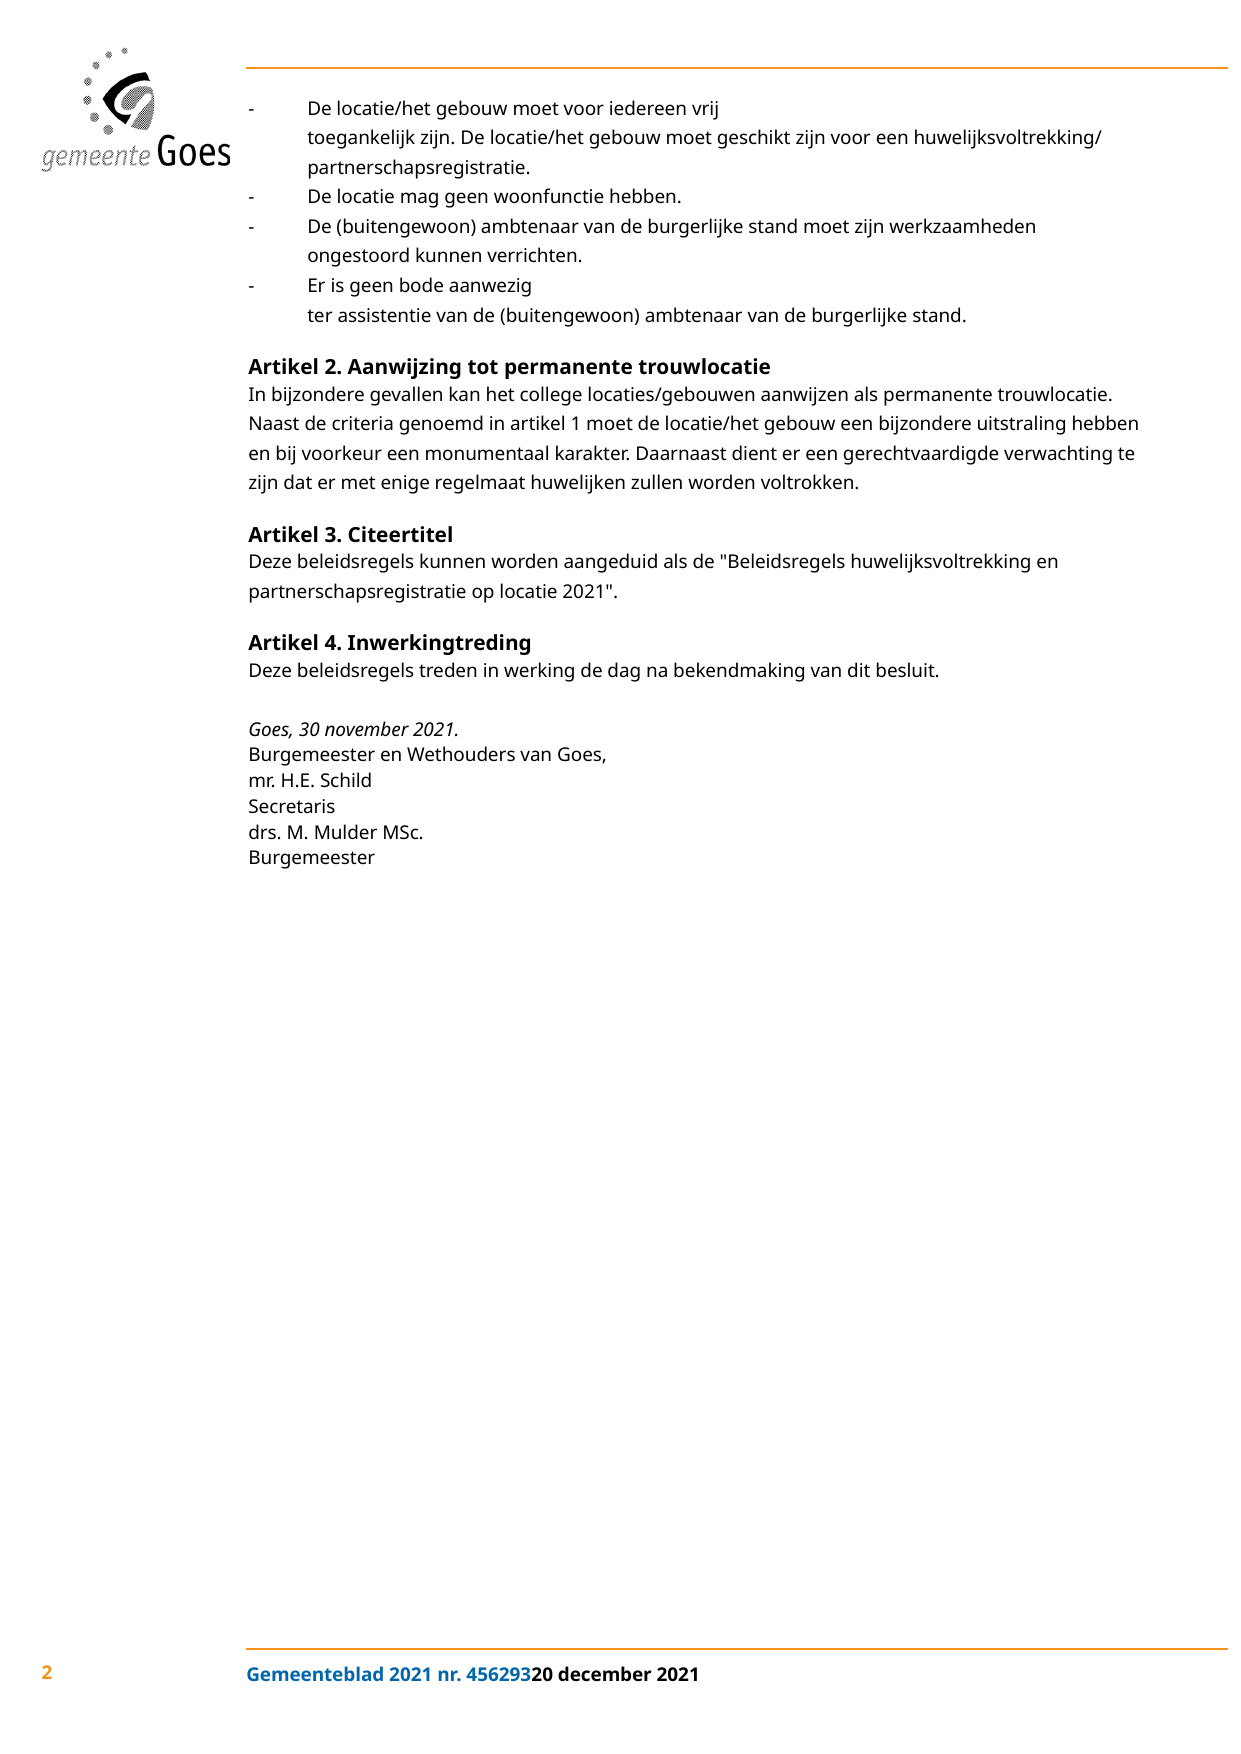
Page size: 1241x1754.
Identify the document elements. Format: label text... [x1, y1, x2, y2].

text Deze beleidsregels kunnen worden aangeduid als de "Beleidsregels huwelijksvoltrekking en partnerschapsregistratie op locatie 2021". [248, 548, 1152, 604]
text In bijzondere gevallen kan het college locaties/gebouwen aanwijzen als permanente trouwlocatie. Naast de criteria genoemd in artikel 1 moet de locatie/het gebouw een bijzondere uitstraling hebben en bij voorkeur een monumentaal karakter. Daarnaast dient er een gerechtvaardigde verwachting te zijn dat er met enige regelmaat huwelijken zullen worden voltrokken. [248, 381, 1152, 495]
text Goes, 30 november 2021. [248, 716, 1152, 742]
text Secretaris [248, 793, 1152, 819]
text Artikel 2. Aanwijzing tot permanente trouwlocatie [248, 352, 1152, 381]
picture [41, 47, 231, 172]
list De locatie/het gebouw moet voor iedereen vrij toegankelijk zijn. De locatie/het gebouw moet geschikt zijn voor een huwelijksvoltrekking/partnerschapsregistratie. [248, 95, 1152, 180]
list De locatie mag geen woonfunctie hebben. [248, 183, 1152, 209]
text Burgemeester [248, 844, 1152, 870]
list De (buitengewoon) ambtenaar van de burgerlijke stand moet zijn werkzaamheden ongestoord kunnen verrichten. [248, 213, 1152, 268]
text Artikel 4. Inwerkingtreding [248, 628, 1152, 657]
list Er is geen bode aanwezig ter assistentie van de (buitengewoon) ambtenaar van de burgerlijke stand. [248, 272, 1152, 328]
text drs. M. Mulder MSc. [248, 819, 1152, 844]
text Deze beleidsregels treden in werking de dag na bekendmaking van dit besluit. [248, 657, 1152, 682]
text Burgemeester en Wethouders van Goes, [248, 742, 1152, 767]
text mr. H.E. Schild [248, 767, 1152, 793]
text Artikel 3. Citeertitel [248, 520, 1152, 548]
